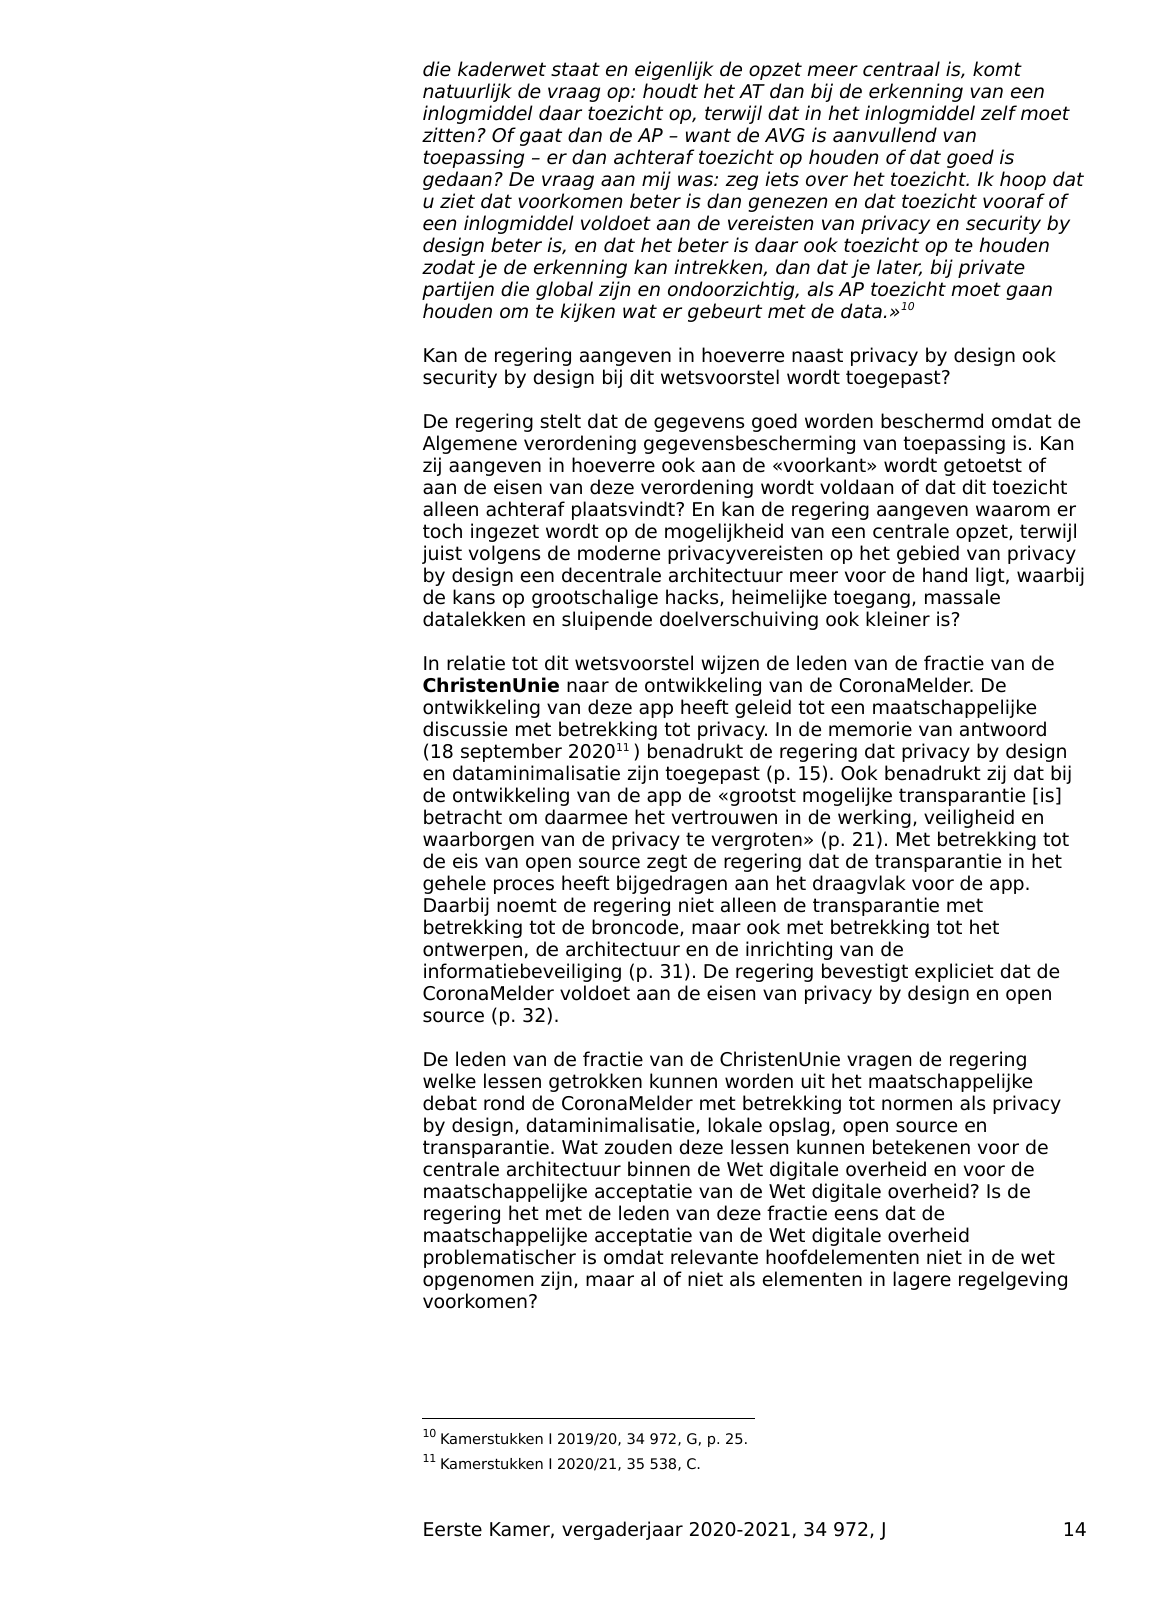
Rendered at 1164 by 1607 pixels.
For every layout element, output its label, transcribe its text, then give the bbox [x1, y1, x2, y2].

text In relatie tot dit wetsvoorstel wijzen de leden van de fractie van de ChristenUnie naar de ontwikkeling van de CoronaMelder. De ontwikkeling van deze app heeft geleid tot een maatschappelijke discussie met betrekking tot privacy. In de memorie van antwoord (18 september 2020) benadrukt de regering dat privacy by design en dataminimalisatie zijn toegepast (p. 15). Ook benadrukt zij dat bij de ontwikkeling van de app de «grootst mogelijke transparantie [is] betracht om daarmee het vertrouwen in de werking, veiligheid en waarborgen van de privacy te vergroten» (p. 21). Met betrekking tot de eis van open source zegt de regering dat de transparantie in het gehele proces heeft bijgedragen aan het draagvlak voor de app. Daarbij noemt de regering niet alleen de transparantie met betrekking tot de broncode, maar ook met betrekking tot het ontwerpen, de architectuur en de inrichting van de informatiebeveiliging (p. 31). De regering bevestigt expliciet dat de CoronaMelder voldoet aan de eisen van privacy by design en open source (p. 32). [422, 653, 1087, 1027]
text De leden van de fractie van de ChristenUnie vragen de regering welke lessen getrokken kunnen worden uit het maatschappelijke debat rond de CoronaMelder met betrekking tot normen als privacy by design, dataminimalisatie, lokale opslag, open source en transparantie. Wat zouden deze lessen kunnen betekenen voor de centrale architectuur binnen de Wet digitale overheid en voor de maatschappelijke acceptatie van de Wet digitale overheid? Is de regering het met de leden van deze fractie eens dat de maatschappelijke acceptatie van de Wet digitale overheid problematischer is omdat relevante hoofdelementen niet in de wet opgenomen zijn, maar al of niet als elementen in lagere regelgeving voorkomen? [422, 1049, 1087, 1313]
text De regering stelt dat de gegevens goed worden beschermd omdat de Algemene verordening gegevensbescherming van toepassing is. Kan zij aangeven in hoeverre ook aan de «voorkant» wordt getoetst of aan de eisen van deze verordening wordt voldaan of dat dit toezicht alleen achteraf plaatsvindt? En kan de regering aangeven waarom er toch ingezet wordt op de mogelijkheid van een centrale opzet, terwijl juist volgens de moderne privacyvereisten op het gebied van privacy by design een decentrale architectuur meer voor de hand ligt, waarbij de kans op grootschalige hacks, heimelijke toegang, massale datalekken en sluipende doelverschuiving ook kleiner is? [422, 411, 1087, 631]
text Kamerstukken I 2020/21, 35 538, C. [422, 1452, 1087, 1474]
text die kaderwet staat en eigenlijk de opzet meer centraal is, komt natuurlijk de vraag op: houdt het AT dan bij de erkenning van een inlogmiddel daar toezicht op, terwijl dat in het inlogmiddel zelf moet zitten? Of gaat dan de AP – want de AVG is aanvullend van toepassing – er dan achteraf toezicht op houden of dat goed is gedaan? De vraag aan mij was: zeg iets over het toezicht. Ik hoop dat u ziet dat voorkomen beter is dan genezen en dat toezicht vooraf of een inlogmiddel voldoet aan de vereisten van privacy en security by design beter is, en dat het beter is daar ook toezicht op te houden zodat je de erkenning kan intrekken, dan dat je later, bij private partijen die global zijn en ondoorzichtig, als AP toezicht moet gaan houden om te kijken wat er gebeurt met de data.» [422, 59, 1087, 323]
text Kan de regering aangeven in hoeverre naast privacy by design ook security by design bij dit wetsvoorstel wordt toegepast? [422, 345, 1087, 389]
text Kamerstukken I 2019/20, 34 972, G, p. 25. [422, 1427, 1087, 1449]
